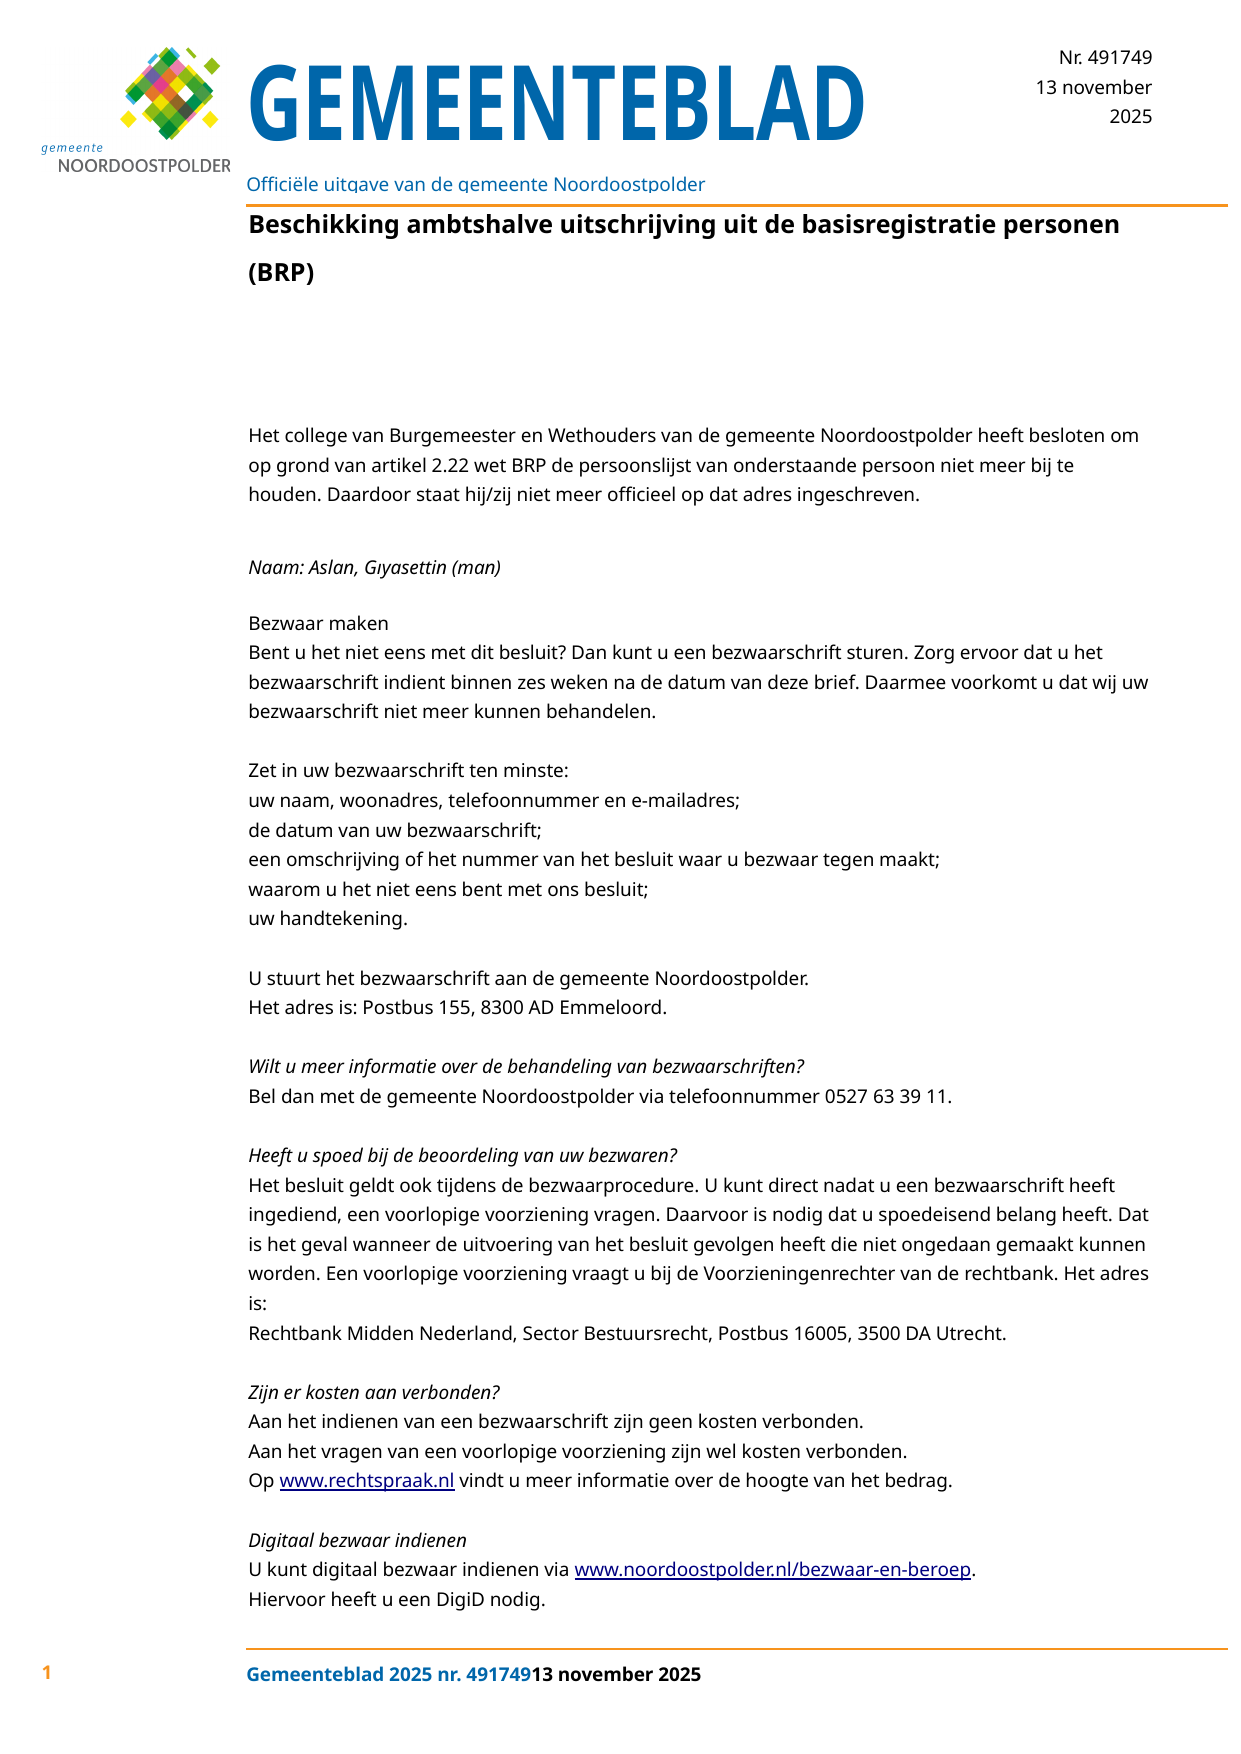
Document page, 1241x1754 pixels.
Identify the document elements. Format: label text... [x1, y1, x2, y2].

text Bent u het niet eens met dit besluit? Dan kunt u een bezwaarschrift sturen. Zorg ervoor dat u het bezwaarschrift indient binnen zes weken na de datum van deze brief. Daarmee voorkomt u dat wij uw bezwaarschrift niet meer kunnen behandelen. [248, 639, 1152, 724]
text de datum van uw bezwaarschrift; [248, 817, 1152, 842]
text uw naam, woonadres, telefoonnummer en e-mailadres; [248, 787, 1152, 813]
text Zet in uw bezwaarschrift ten minste: [248, 758, 1152, 783]
text Zijn er kosten aan verbonden? [248, 1379, 1152, 1404]
text Hiervoor heeft u een DigiD nodig. [248, 1586, 1152, 1612]
text U stuurt het bezwaarschrift aan de gemeente Noordoostpolder. [248, 965, 1152, 990]
text Rechtbank Midden Nederland, Sector Bestuursrecht, Postbus 16005, 3500 DA Utrecht. [248, 1320, 1152, 1345]
text Het adres is: Postbus 155, 8300 AD Emmeloord. [248, 994, 1152, 1020]
picture [41, 47, 231, 172]
text Beschikking ambtshalve uitschrijving uit de basisregistratie personen (BRP) [248, 207, 1152, 288]
text Aan het indienen van een bezwaarschrift zijn geen kosten verbonden. [248, 1408, 1152, 1434]
text Het college van Burgemeester en Wethouders van de gemeente Noordoostpolder heeft besloten om op grond van artikel 2.22 wet BRP de persoonslijst van onderstaande persoon niet meer bij te houden. Daardoor staat hij/zij niet meer officieel op dat adres ingeschreven. [248, 422, 1152, 507]
text Naam: Aslan, Gıyasettin (man) [248, 554, 1152, 580]
text Wilt u meer informatie over de behandeling van bezwaarschriften? [248, 1053, 1152, 1079]
text een omschrijving of het nummer van het besluit waar u bezwaar tegen maakt; [248, 846, 1152, 872]
text Digitaal bezwaar indienen [248, 1527, 1152, 1552]
text waarom u het niet eens bent met ons besluit; [248, 876, 1152, 902]
text Heeft u spoed bij de beoordeling van uw bezwaren? [248, 1142, 1152, 1168]
text Bel dan met de gemeente Noordoostpolder via telefoonnummer 0527 63 39 11. [248, 1083, 1152, 1109]
text Op www.rechtspraak.nl vindt u meer informatie over de hoogte van het bedrag. [248, 1468, 1152, 1493]
text U kunt digitaal bezwaar indienen via www.noordoostpolder.nl/bezwaar-en-beroep. [248, 1556, 1152, 1582]
text Het besluit geldt ook tijdens de bezwaarprocedure. U kunt direct nadat u een bezwaarschrift heeft ingediend, een voorlopige voorziening vragen. Daarvoor is nodig dat u spoedeisend belang heeft. Dat is het geval wanneer de uitvoering van het besluit gevolgen heeft die niet ongedaan gemaakt kunnen worden. Een voorlopige voorziening vraagt u bij de Voorzieningenrechter van de rechtbank. Het adres is: [248, 1172, 1152, 1316]
text Bezwaar maken [248, 610, 1152, 635]
text uw handtekening. [248, 906, 1152, 931]
text Aan het vragen van een voorlopige voorziening zijn wel kosten verbonden. [248, 1438, 1152, 1464]
